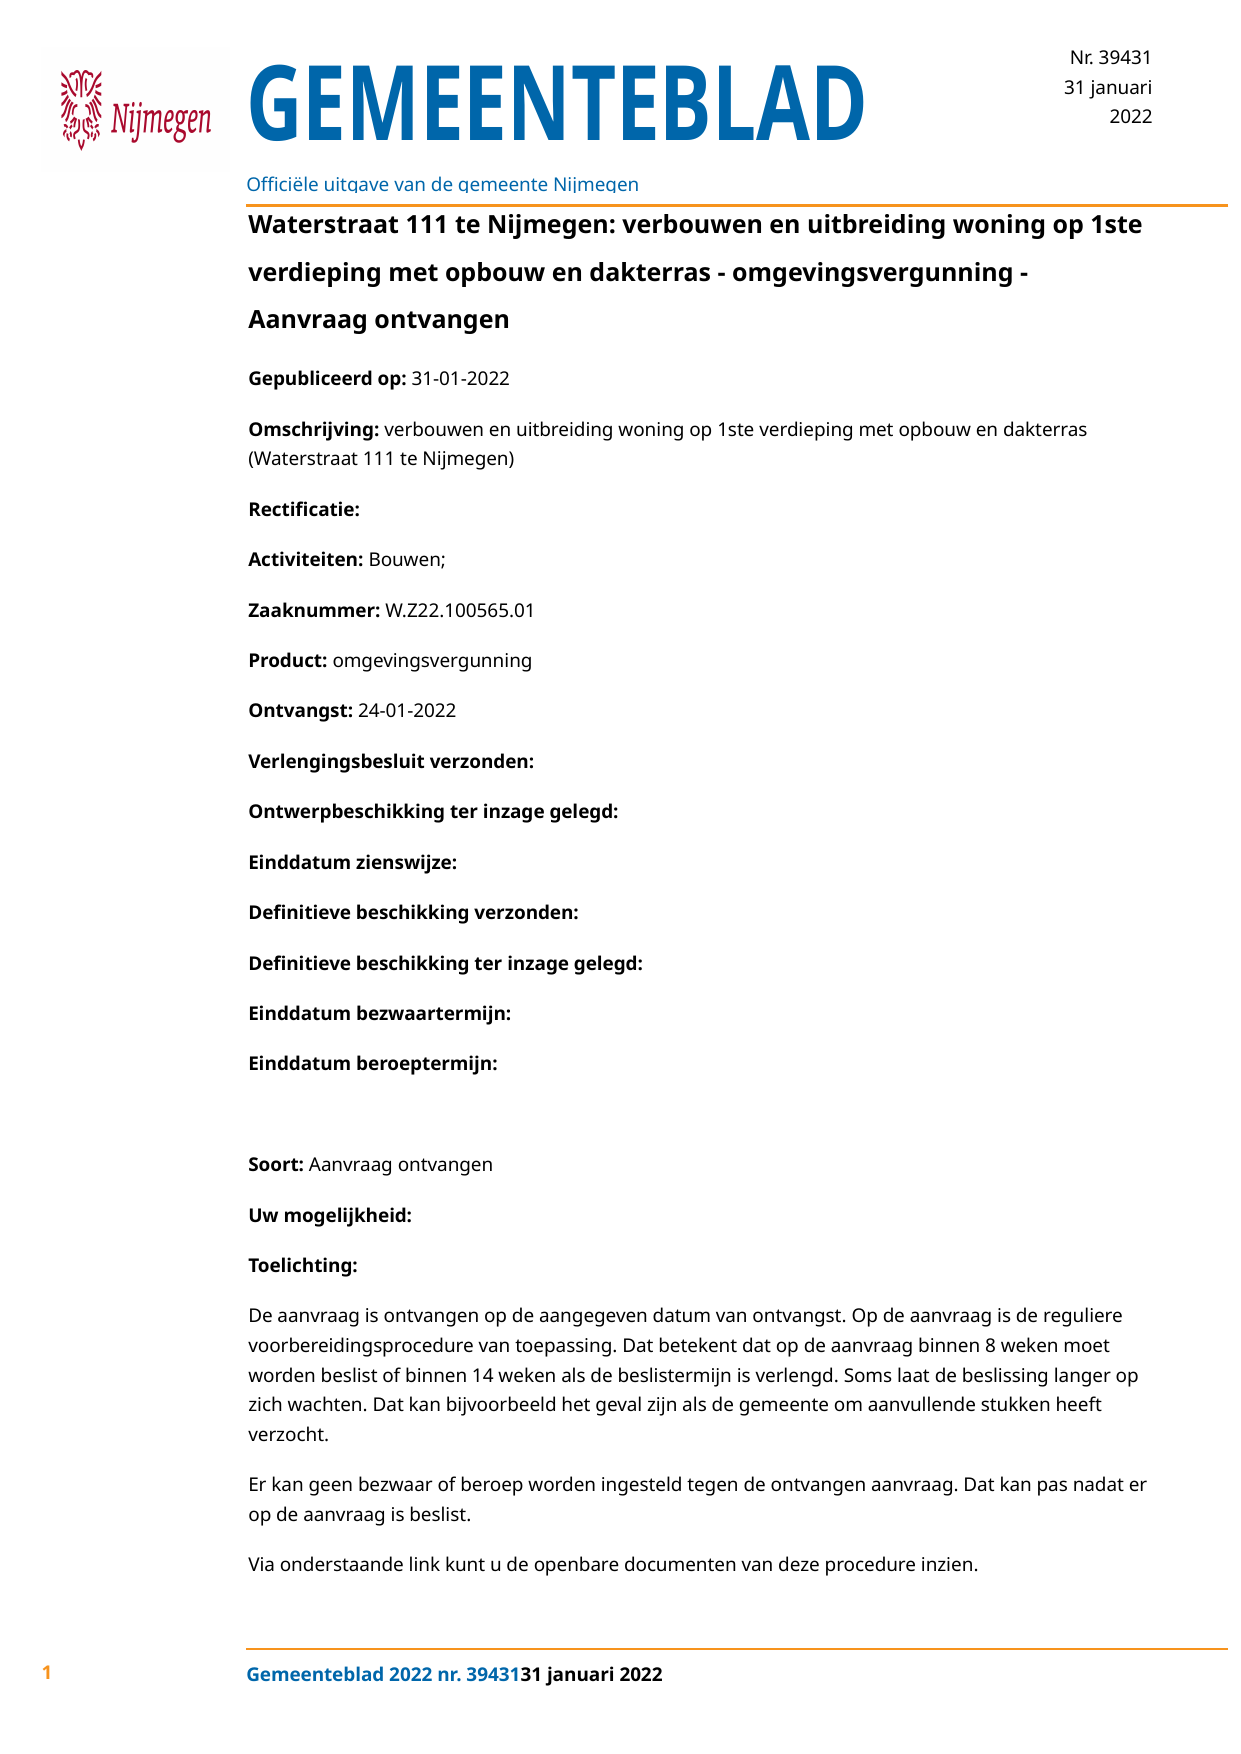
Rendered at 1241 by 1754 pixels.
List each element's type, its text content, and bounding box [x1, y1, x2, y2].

text Ontwerpbeschikking ter inzage gelegd: [248, 798, 1152, 824]
text Via onderstaande link kunt u de openbare documenten van deze procedure inzien. [248, 1551, 1152, 1577]
text Activiteiten: Bouwen; [248, 546, 1152, 572]
text De aanvraag is ontvangen op de aangegeven datum van ontvangst. Op de aanvraag is de reguliere voorbereidingsprocedure van toepassing. Dat betekent dat op de aanvraag binnen 8 weken moet worden beslist of binnen 14 weken als de beslistermijn is verlengd. Soms laat de beslissing langer op zich wachten. Dat kan bijvoorbeeld het geval zijn als de gemeente om aanvullende stukken heeft verzocht. [248, 1303, 1152, 1447]
text Einddatum zienswijze: [248, 849, 1152, 874]
text Gepubliceerd op: 31-01-2022 [248, 366, 1152, 391]
text Toelichting: [248, 1252, 1152, 1278]
text Zaaknummer: W.Z22.100565.01 [248, 597, 1152, 622]
picture [41, 47, 231, 172]
text Waterstraat 111 te Nijmegen: verbouwen en uitbreiding woning op 1ste verdieping met opbouw en dakterras - omgevingsvergunning - Aanvraag ontvangen [248, 207, 1152, 336]
text Product: omgevingsvergunning [248, 647, 1152, 673]
text Er kan geen bezwaar of beroep worden ingesteld tegen de ontvangen aanvraag. Dat kan pas nadat er op de aanvraag is beslist. [248, 1471, 1152, 1527]
text Definitieve beschikking verzonden: [248, 899, 1152, 925]
text Omschrijving: verbouwen en uitbreiding woning op 1ste verdieping met opbouw en dakterras (Waterstraat 111 te Nijmegen) [248, 416, 1152, 471]
text Ontvangst: 24-01-2022 [248, 698, 1152, 723]
text Verlengingsbesluit verzonden: [248, 748, 1152, 774]
text Definitieve beschikking ter inzage gelegd: [248, 950, 1152, 975]
text Soort: Aanvraag ontvangen [248, 1151, 1152, 1177]
text Uw mogelijkheid: [248, 1202, 1152, 1227]
text Rectificatie: [248, 496, 1152, 522]
text Einddatum bezwaartermijn: [248, 1000, 1152, 1026]
text Einddatum beroeptermijn: [248, 1051, 1152, 1076]
